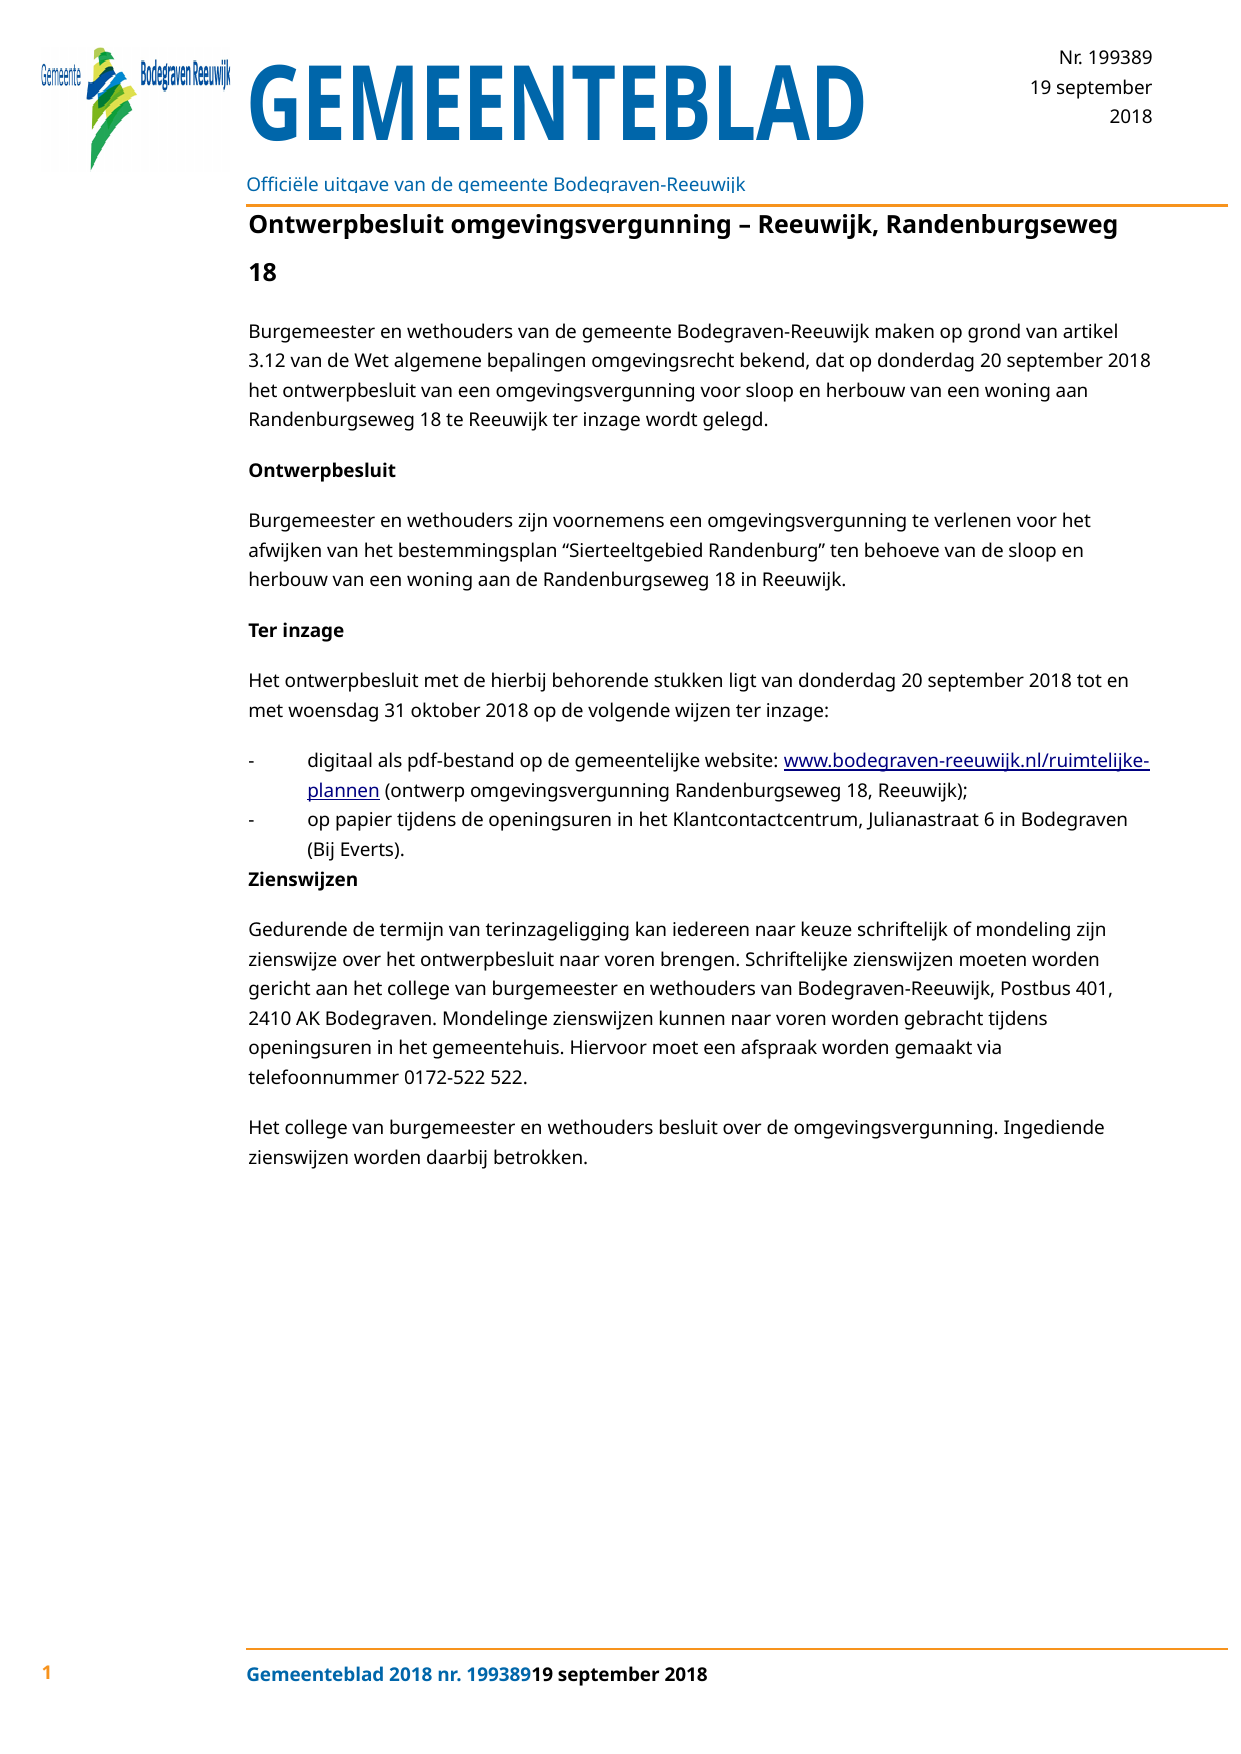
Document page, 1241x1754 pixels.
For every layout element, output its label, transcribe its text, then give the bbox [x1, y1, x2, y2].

text Het ontwerpbesluit met de hierbij behorende stukken ligt van donderdag 20 september 2018 tot en met woensdag 31 oktober 2018 op de volgende wijzen ter inzage: [248, 667, 1152, 723]
text Burgemeester en wethouders zijn voornemens een omgevingsvergunning te verlenen voor het afwijken van het bestemmingsplan “Sierteeltgebied Randenburg” ten behoeve van de sloop en herbouw van een woning aan de Randenburgseweg 18 in Reeuwijk. [248, 507, 1152, 592]
list op papier tijdens de openingsuren in het Klantcontactcentrum, Julianastraat 6 in Bodegraven (Bij Everts). [248, 807, 1152, 862]
text Ontwerpbesluit [248, 457, 1152, 483]
text Zienswijzen [248, 866, 1152, 892]
text Ter inzage [248, 617, 1152, 643]
text Het college van burgemeester en wethouders besluit over de omgevingsvergunning. Ingediende zienswijzen worden daarbij betrokken. [248, 1114, 1152, 1170]
text Ontwerpbesluit omgevingsvergunning – Reeuwijk, Randenburgseweg 18 [248, 207, 1152, 288]
text Gedurende de termijn van terinzageligging kan iedereen naar keuze schriftelijk of mondeling zijn zienswijze over het ontwerpbesluit naar voren brengen. Schriftelijke zienswijzen moeten worden gericht aan het college van burgemeester en wethouders van Bodegraven-Reeuwijk, Postbus 401, 2410 AK Bodegraven. Mondelinge zienswijzen kunnen naar voren worden gebracht tijdens openingsuren in het gemeentehuis. Hiervoor moet een afspraak worden gemaakt via telefoonnummer 0172-522 522. [248, 916, 1152, 1090]
list digitaal als pdf-bestand op de gemeentelijke website: www.bodegraven-reeuwijk.nl/ruimtelijke-plannen (ontwerp omgevingsvergunning Randenburgseweg 18, Reeuwijk); [248, 747, 1152, 803]
picture [41, 47, 231, 172]
text Burgemeester en wethouders van de gemeente Bodegraven-Reeuwijk maken op grond van artikel 3.12 van de Wet algemene bepalingen omgevingsrecht bekend, dat op donderdag 20 september 2018 het ontwerpbesluit van een omgevingsvergunning voor sloop en herbouw van een woning aan Randenburgseweg 18 te Reeuwijk ter inzage wordt gelegd. [248, 318, 1152, 432]
